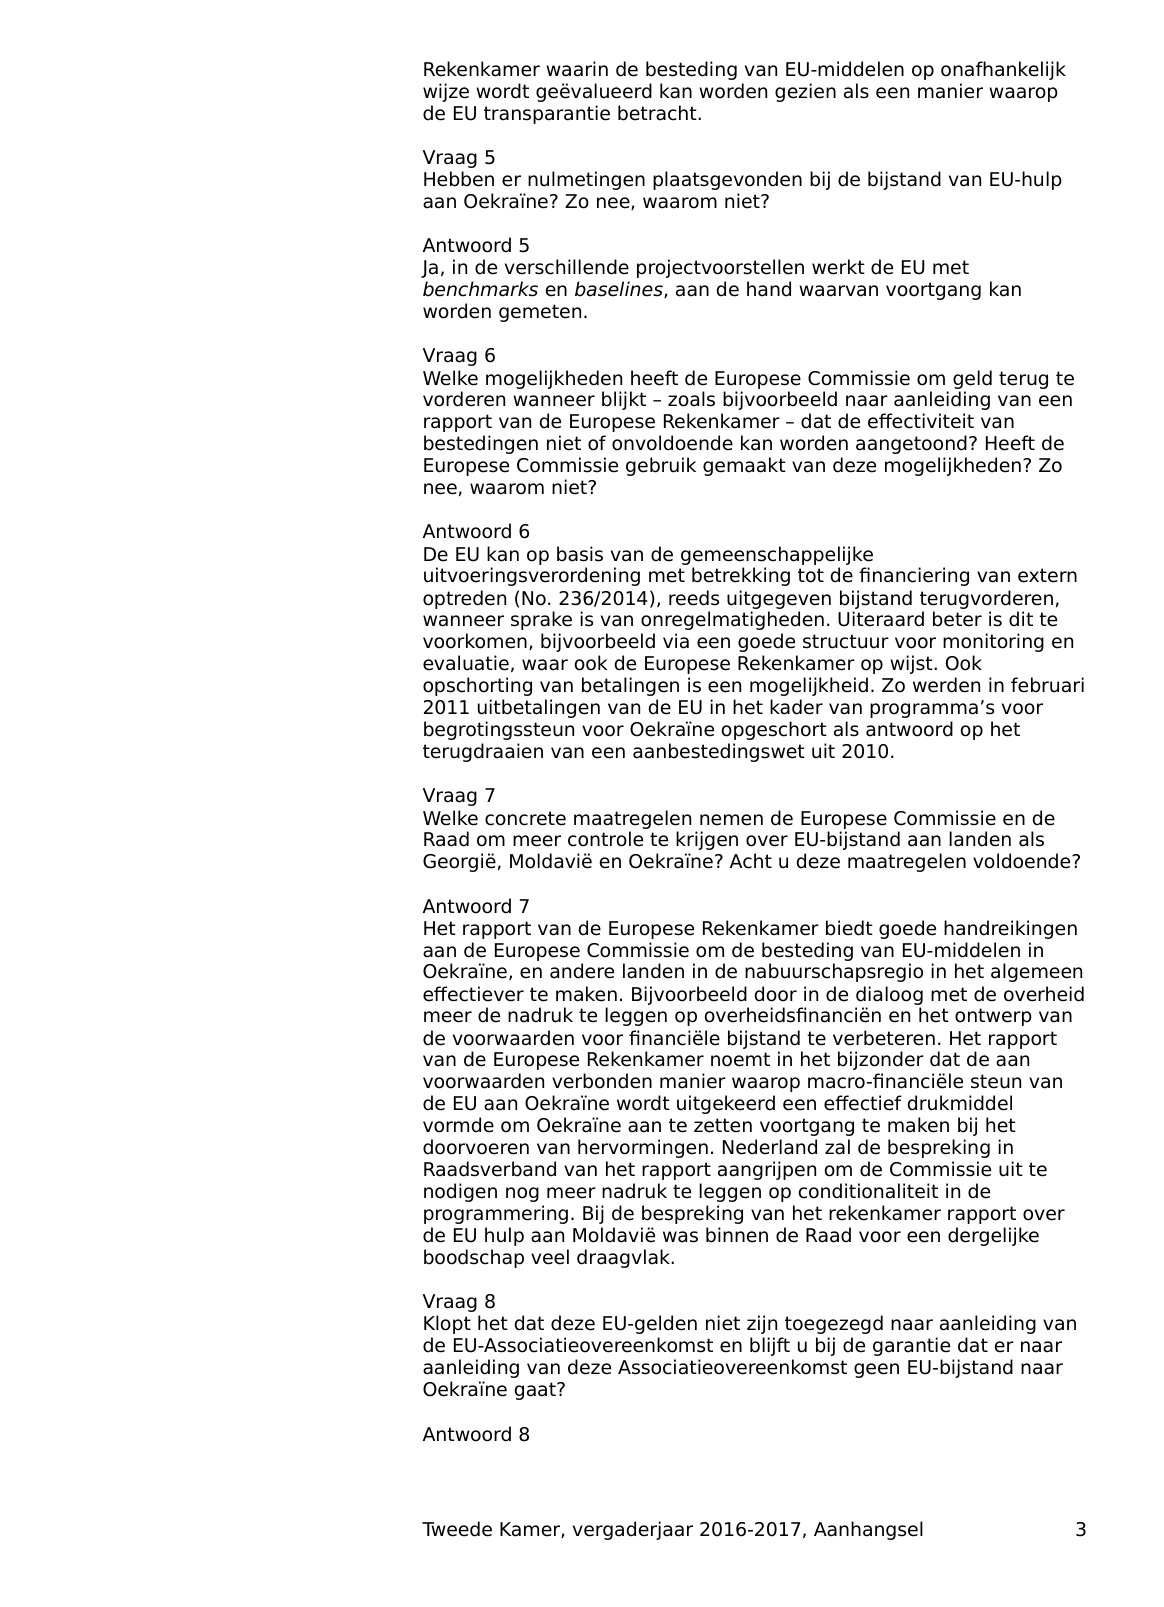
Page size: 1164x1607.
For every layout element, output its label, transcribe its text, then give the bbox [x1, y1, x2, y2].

text Het rapport van de Europese Rekenkamer biedt goede handreikingen aan de Europese Commissie om de besteding van EU-middelen in Oekraïne, en andere landen in de nabuurschapsregio in het algemeen effectiever te maken. Bijvoorbeeld door in de dialoog met de overheid meer de nadruk te leggen op overheidsfinanciën en het ontwerp van de voorwaarden voor financiële bijstand te verbeteren. Het rapport van de Europese Rekenkamer noemt in het bijzonder dat de aan voorwaarden verbonden manier waarop macro-financiële steun van de EU aan Oekraïne wordt uitgekeerd een effectief drukmiddel vormde om Oekraïne aan te zetten voortgang te maken bij het doorvoeren van hervormingen. Nederland zal de bespreking in Raadsverband van het rapport aangrijpen om de Commissie uit te nodigen nog meer nadruk te leggen op conditionaliteit in de programmering. Bij de bespreking van het rekenkamer rapport over de EU hulp aan Moldavië was binnen de Raad voor een dergelijke boodschap veel draagvlak. [422, 917, 1087, 1269]
text Hebben er nulmetingen plaatsgevonden bij de bijstand van EU-hulp aan Oekraïne? Zo nee, waarom niet? [422, 169, 1087, 213]
text Antwoord 6 [422, 521, 1087, 543]
text Vraag 8 [422, 1291, 1087, 1313]
text Rekenkamer waarin de besteding van EU-middelen op onafhankelijk wijze wordt geëvalueerd kan worden gezien als een manier waarop de EU transparantie betracht. [422, 59, 1087, 125]
text Vraag 5 [422, 147, 1087, 169]
text Vraag 6 [422, 345, 1087, 367]
text Welke concrete maatregelen nemen de Europese Commissie en de Raad om meer controle te krijgen over EU-bijstand aan landen als Georgië, Moldavië en Oekraïne? Acht u deze maatregelen voldoende? [422, 807, 1087, 873]
text Ja, in de verschillende projectvoorstellen werkt de EU met benchmarks en baselines, aan de hand waarvan voortgang kan worden gemeten. [422, 257, 1087, 323]
text Klopt het dat deze EU-gelden niet zijn toegezegd naar aanleiding van de EU-Associatieovereenkomst en blijft u bij de garantie dat er naar aanleiding van deze Associatieovereenkomst geen EU-bijstand naar Oekraïne gaat? [422, 1313, 1087, 1401]
text Antwoord 8 [422, 1423, 1087, 1445]
text Vraag 7 [422, 785, 1087, 807]
text Antwoord 7 [422, 896, 1087, 917]
text Welke mogelijkheden heeft de Europese Commissie om geld terug te vorderen wanneer blijkt – zoals bijvoorbeeld naar aanleiding van een rapport van de Europese Rekenkamer – dat de effectiviteit van bestedingen niet of onvoldoende kan worden aangetoond? Heeft de Europese Commissie gebruik gemaakt van deze mogelijkheden? Zo nee, waarom niet? [422, 367, 1087, 499]
text De EU kan op basis van de gemeenschappelijke uitvoeringsverordening met betrekking tot de financiering van extern optreden (No. 236/2014), reeds uitgegeven bijstand terugvorderen, wanneer sprake is van onregelmatigheden. Uiteraard beter is dit te voorkomen, bijvoorbeeld via een goede structuur voor monitoring en evaluatie, waar ook de Europese Rekenkamer op wijst. Ook opschorting van betalingen is een mogelijkheid. Zo werden in februari 2011 uitbetalingen van de EU in het kader van programma’s voor begrotingssteun voor Oekraïne opgeschort als antwoord op het terugdraaien van een aanbestedingswet uit 2010. [422, 543, 1087, 763]
text Antwoord 5 [422, 235, 1087, 257]
